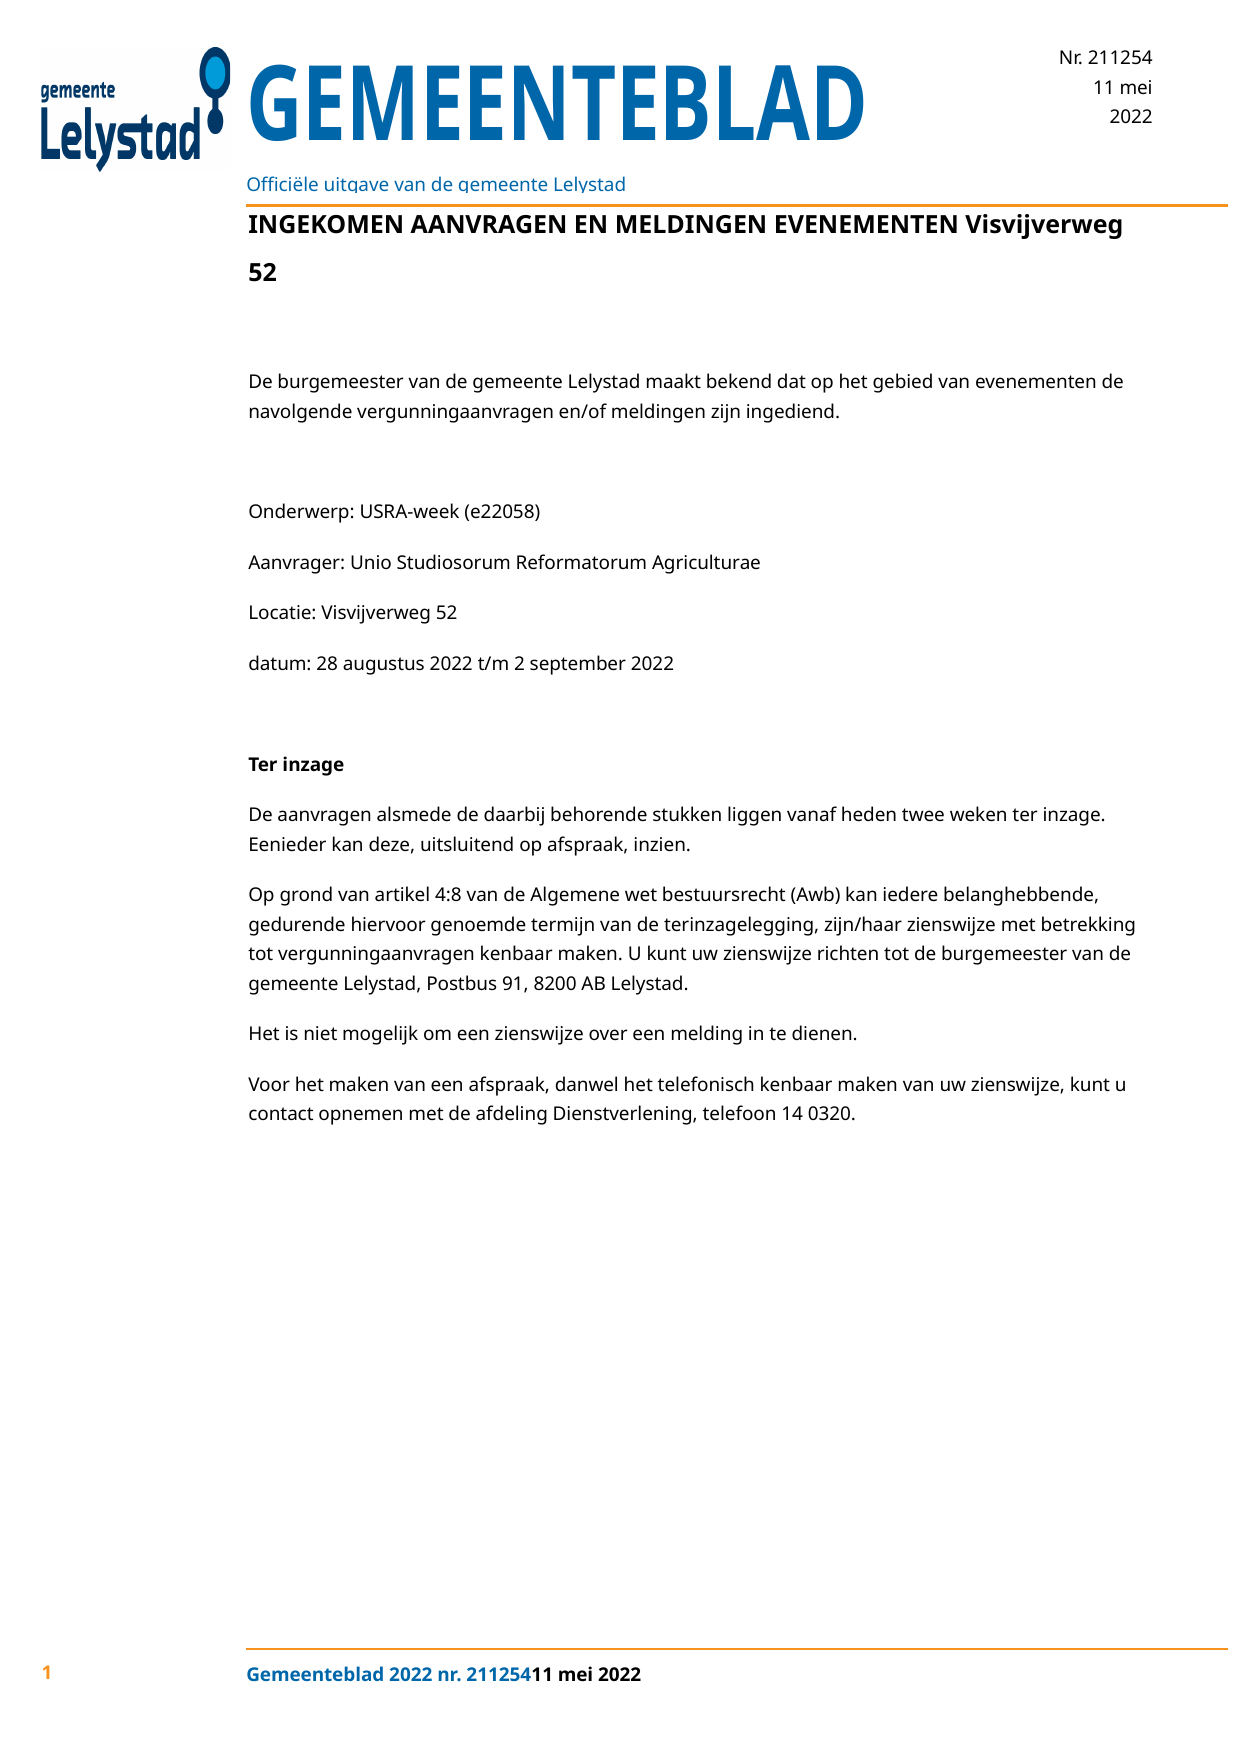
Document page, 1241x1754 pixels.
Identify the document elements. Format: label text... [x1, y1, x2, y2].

text Het is niet mogelijk om een zienswijze over een melding in te dienen. [248, 1020, 1152, 1046]
text datum: 28 augustus 2022 t/m 2 september 2022 [248, 650, 1152, 676]
text Locatie: Visvijverweg 52 [248, 599, 1152, 625]
text INGEKOMEN AANVRAGEN EN MELDINGEN EVENEMENTEN Visvijverweg 52 [248, 207, 1152, 288]
text Onderwerp: USRA-week (e22058) [248, 499, 1152, 524]
text Op grond van artikel 4:8 van de Algemene wet bestuursrecht (Awb) kan iedere belanghebbende, gedurende hiervoor genoemde termijn van de terinzagelegging, zijn/haar zienswijze met betrekking tot vergunningaanvragen kenbaar maken. U kunt uw zienswijze richten tot de burgemeester van de gemeente Lelystad, Postbus 91, 8200 AB Lelystad. [248, 881, 1152, 996]
text Voor het maken van een afspraak, danwel het telefonisch kenbaar maken van uw zienswijze, kunt u contact opnemen met de afdeling Dienstverlening, telefoon 14 0320. [248, 1071, 1152, 1126]
text Ter inzage [248, 751, 1152, 777]
text Aanvrager: Unio Studiosorum Reformatorum Agriculturae [248, 549, 1152, 575]
text De burgemeester van de gemeente Lelystad maakt bekend dat op het gebied van evenementen de navolgende vergunningaanvragen en/of meldingen zijn ingediend. [248, 368, 1152, 424]
picture [41, 47, 231, 172]
text De aanvragen alsmede de daarbij behorende stukken liggen vanaf heden twee weken ter inzage. Eenieder kan deze, uitsluitend op afspraak, inzien. [248, 801, 1152, 857]
